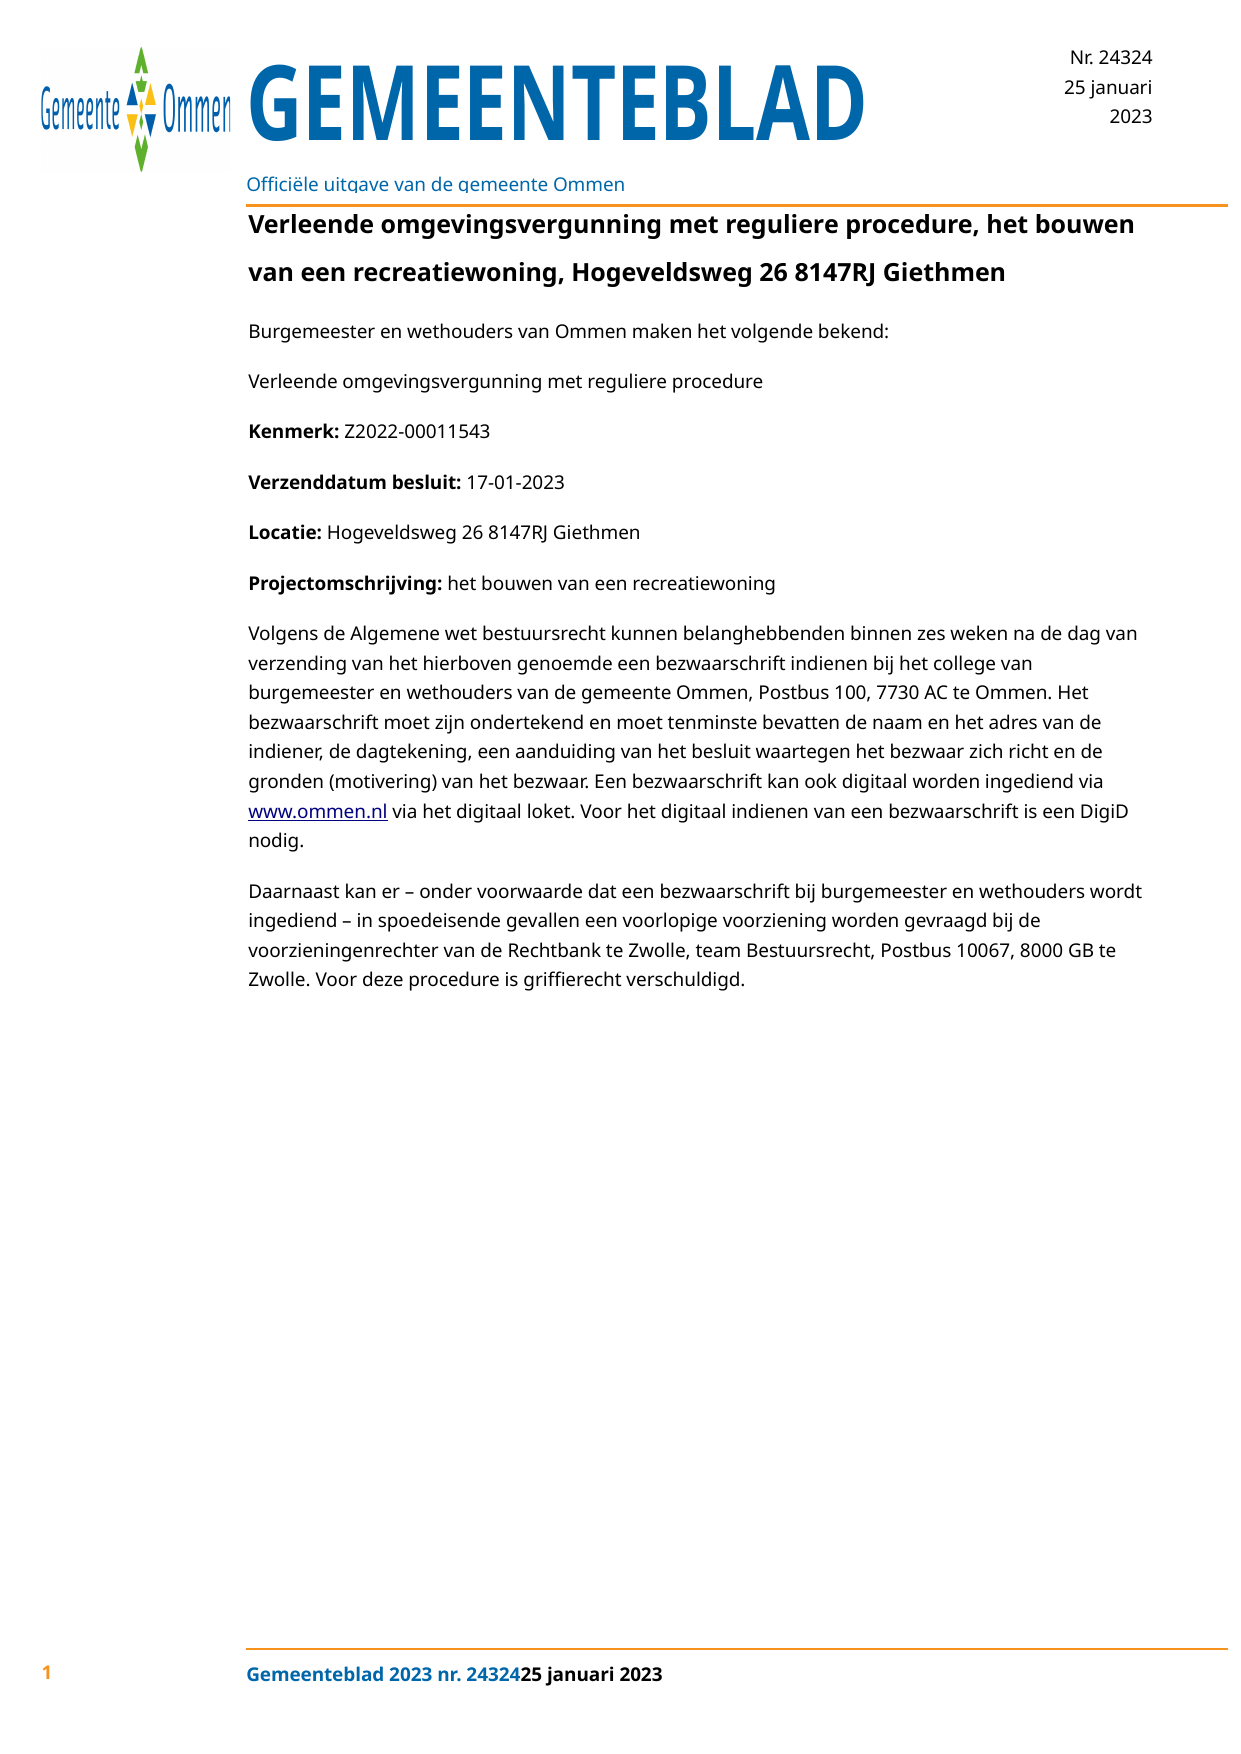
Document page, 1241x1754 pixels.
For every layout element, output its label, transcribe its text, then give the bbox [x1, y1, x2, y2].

text Locatie: Hogeveldsweg 26 8147RJ Giethmen [248, 519, 1152, 545]
text Burgemeester en wethouders van Ommen maken het volgende bekend: [248, 318, 1152, 344]
text Kenmerk: Z2022-00011543 [248, 419, 1152, 444]
text Verleende omgevingsvergunning met reguliere procedure [248, 368, 1152, 394]
picture [41, 47, 231, 172]
text Volgens de Algemene wet bestuursrecht kunnen belanghebbenden binnen zes weken na de dag van verzending van het hierboven genoemde een bezwaarschrift indienen bij het college van burgemeester en wethouders van de gemeente Ommen, Postbus 100, 7730 AC te Ommen. Het bezwaarschrift moet zijn ondertekend en moet tenminste bevatten de naam en het adres van de indiener, de dagtekening, een aanduiding van het besluit waartegen het bezwaar zich richt en de gronden (motivering) van het bezwaar. Een bezwaarschrift kan ook digitaal worden ingediend via www.ommen.nl via het digitaal loket. Voor het digitaal indienen van een bezwaarschrift is een DigiD nodig. [248, 620, 1152, 853]
text Daarnaast kan er – onder voorwaarde dat een bezwaarschrift bij burgemeester en wethouders wordt ingediend – in spoedeisende gevallen een voorlopige voorziening worden gevraagd bij de voorzieningenrechter van de Rechtbank te Zwolle, team Bestuursrecht, Postbus 10067, 8000 GB te Zwolle. Voor deze procedure is griffierecht verschuldigd. [248, 878, 1152, 992]
text Projectomschrijving: het bouwen van een recreatiewoning [248, 570, 1152, 596]
text Verleende omgevingsvergunning met reguliere procedure, het bouwen van een recreatiewoning, Hogeveldsweg 26 8147RJ Giethmen [248, 207, 1152, 288]
text Verzenddatum besluit: 17-01-2023 [248, 469, 1152, 495]
